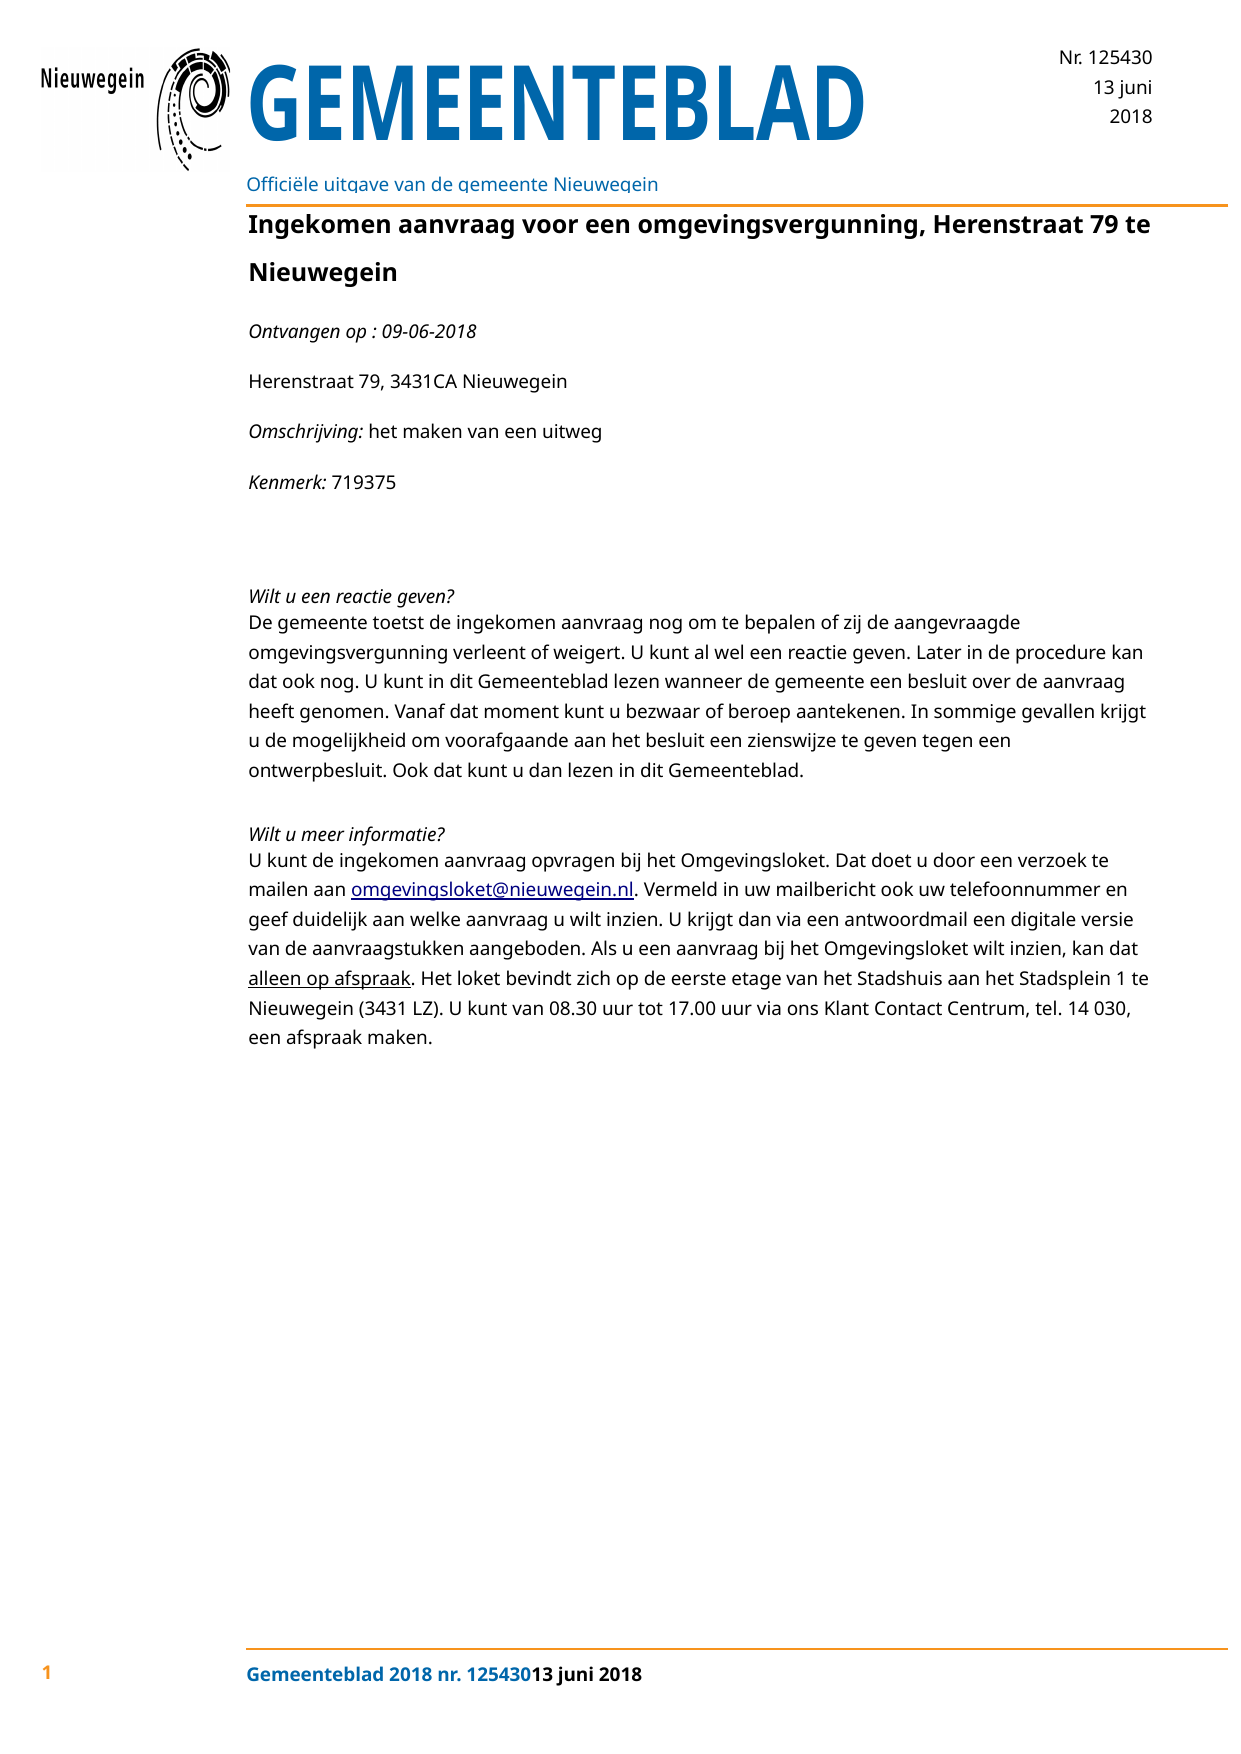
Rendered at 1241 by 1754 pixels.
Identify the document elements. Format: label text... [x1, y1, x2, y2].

text Kenmerk: 719375 [248, 469, 1152, 495]
text Herenstraat 79, 3431CA Nieuwegein [248, 368, 1152, 394]
text Wilt u meer informatie? [248, 821, 1152, 847]
text Wilt u een reactie geven? [248, 583, 1152, 609]
text De gemeente toetst de ingekomen aanvraag nog om te bepalen of zij de aangevraagde omgevingsvergunning verleent of weigert. U kunt al wel een reactie geven. Later in de procedure kan dat ook nog. U kunt in dit Gemeenteblad lezen wanneer de gemeente een besluit over de aanvraag heeft genomen. Vanaf dat moment kunt u bezwaar of beroep aantekenen. In sommige gevallen krijgt u de mogelijkheid om voorafgaande aan het besluit een zienswijze te geven tegen een ontwerpbesluit. Ook dat kunt u dan lezen in dit Gemeenteblad. [248, 609, 1152, 783]
text Ontvangen op : 09-06-2018 [248, 318, 1152, 344]
text U kunt de ingekomen aanvraag opvragen bij het Omgevingsloket. Dat doet u door een verzoek te mailen aan omgevingsloket@nieuwegein.nl. Vermeld in uw mailbericht ook uw telefoonnummer en geef duidelijk aan welke aanvraag u wilt inzien. U krijgt dan via een antwoordmail een digitale versie van de aanvraagstukken aangeboden. Als u een aanvraag bij het Omgevingsloket wilt inzien, kan dat alleen op afspraak. Het loket bevindt zich op de eerste etage van het Stadshuis aan het Stadsplein 1 te Nieuwegein (3431 LZ). U kunt van 08.30 uur tot 17.00 uur via ons Klant Contact Centrum, tel. 14 030, een afspraak maken. [248, 847, 1152, 1050]
picture [41, 47, 231, 172]
text Omschrijving: het maken van een uitweg [248, 419, 1152, 444]
text Ingekomen aanvraag voor een omgevingsvergunning, Herenstraat 79 te Nieuwegein [248, 207, 1152, 288]
